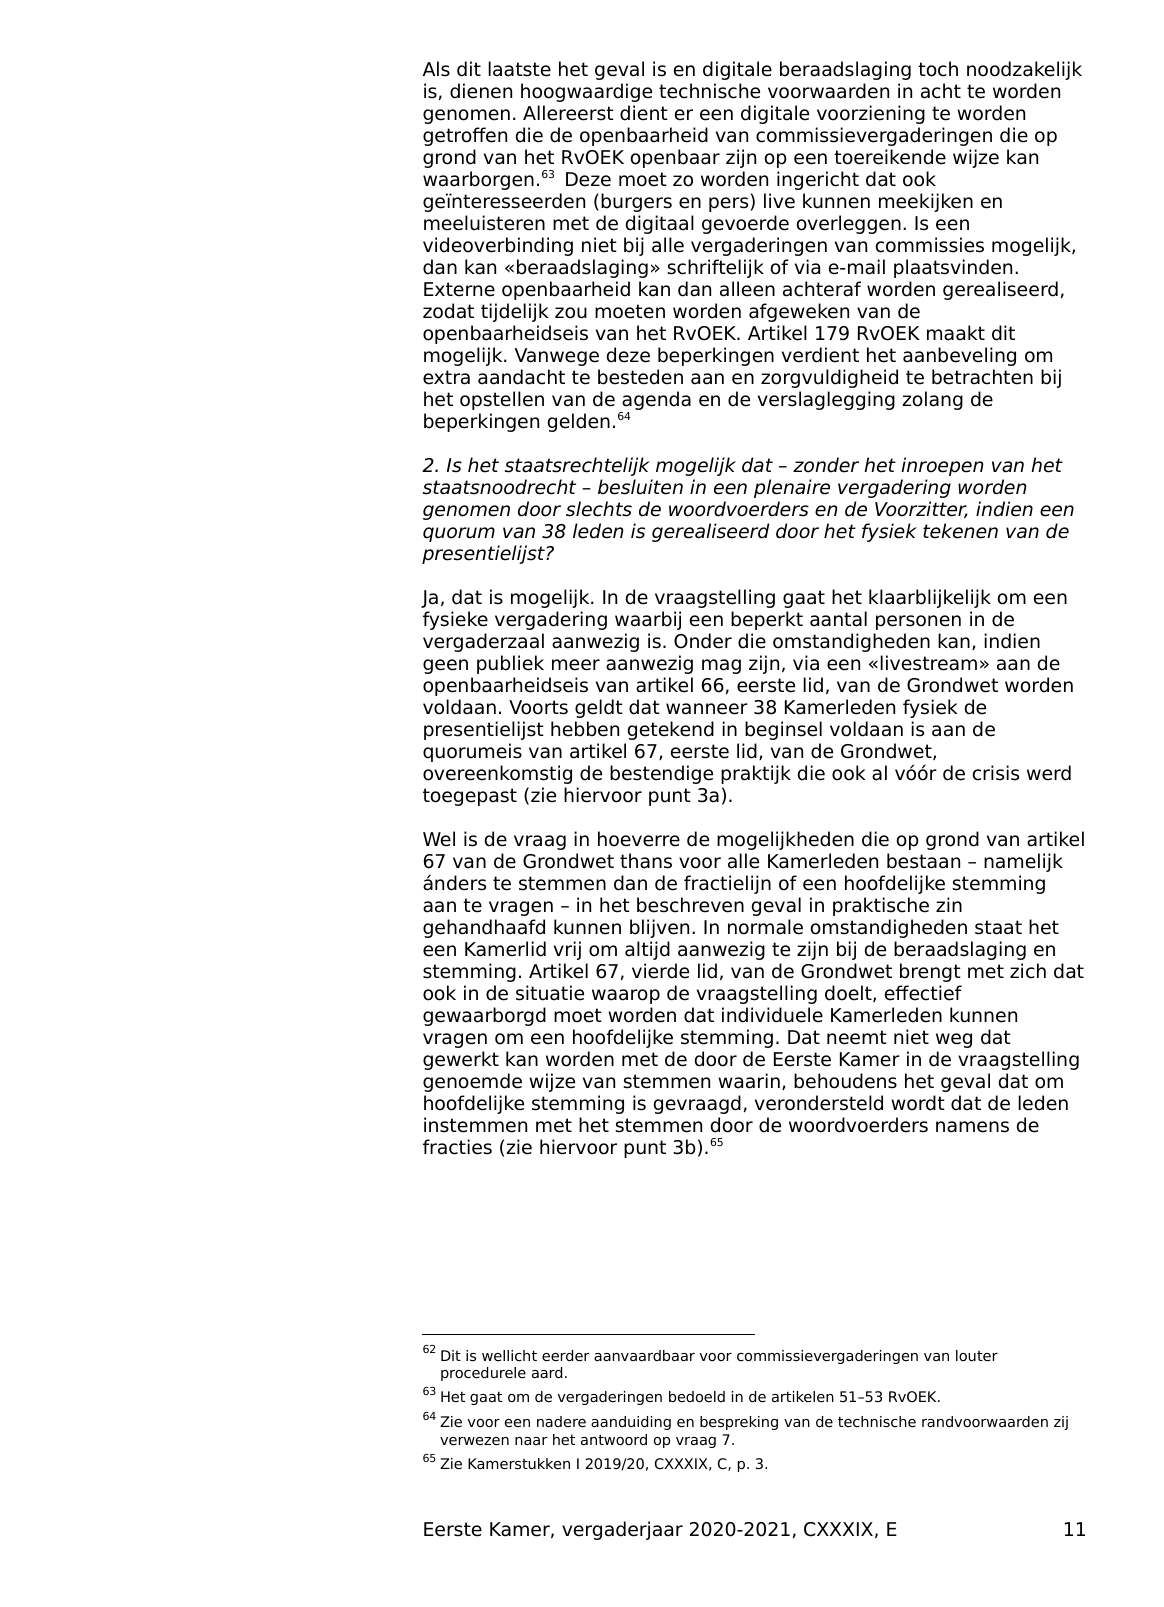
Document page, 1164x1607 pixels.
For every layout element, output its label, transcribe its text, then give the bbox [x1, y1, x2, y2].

text Wel is de vraag in hoeverre de mogelijkheden die op grond van artikel 67 van de Grondwet thans voor alle Kamerleden bestaan – namelijk ánders te stemmen dan de fractielijn of een hoofdelijke stemming aan te vragen – in het beschreven geval in praktische zin gehandhaafd kunnen blijven. In normale omstandigheden staat het een Kamerlid vrij om altijd aanwezig te zijn bij de beraadslaging en stemming. Artikel 67, vierde lid, van de Grondwet brengt met zich dat ook in de situatie waarop de vraagstelling doelt, effectief gewaarborgd moet worden dat individuele Kamerleden kunnen vragen om een hoofdelijke stemming. Dat neemt niet weg dat gewerkt kan worden met de door de Eerste Kamer in de vraagstelling genoemde wijze van stemmen waarin, behoudens het geval dat om hoofdelijke stemming is gevraagd, verondersteld wordt dat de leden instemmen met het stemmen door de woordvoerders namens de fracties (zie hiervoor punt 3b). [422, 829, 1087, 1159]
text Het gaat om de vergaderingen bedoeld in de artikelen 51–53 RvOEK. [422, 1385, 1087, 1407]
subtitle 2. Is het staatsrechtelijk mogelijk dat – zonder het inroepen van het staatsnoodrecht – besluiten in een plenaire vergadering worden genomen door slechts de woordvoerders en de Voorzitter, indien een quorum van 38 leden is gerealiseerd door het fysiek tekenen van de presentielijst? [422, 455, 1087, 565]
text Zie Kamerstukken I 2019/20, CXXXIX, C, p. 3. [422, 1452, 1087, 1474]
text Als dit laatste het geval is en digitale beraadslaging toch noodzakelijk is, dienen hoogwaardige technische voorwaarden in acht te worden genomen. Allereerst dient er een digitale voorziening te worden getroffen die de openbaarheid van commissievergaderingen die op grond van het RvOEK openbaar zijn op een toereikende wijze kan waarborgen. Deze moet zo worden ingericht dat ook geïnteresseerden (burgers en pers) live kunnen meekijken en meeluisteren met de digitaal gevoerde overleggen. Is een videoverbinding niet bij alle vergaderingen van commissies mogelijk, dan kan «beraadslaging» schriftelijk of via e-mail plaatsvinden. Externe openbaarheid kan dan alleen achteraf worden gerealiseerd, zodat tijdelijk zou moeten worden afgeweken van de openbaarheidseis van het RvOEK. Artikel 179 RvOEK maakt dit mogelijk. Vanwege deze beperkingen verdient het aanbeveling om extra aandacht te besteden aan en zorgvuldigheid te betrachten bij het opstellen van de agenda en de verslaglegging zolang de beperkingen gelden. [422, 59, 1087, 433]
text Ja, dat is mogelijk. In de vraagstelling gaat het klaarblijkelijk om een fysieke vergadering waarbij een beperkt aantal personen in de vergaderzaal aanwezig is. Onder die omstandigheden kan, indien geen publiek meer aanwezig mag zijn, via een «livestream» aan de openbaarheidseis van artikel 66, eerste lid, van de Grondwet worden voldaan. Voorts geldt dat wanneer 38 Kamerleden fysiek de presentielijst hebben getekend in beginsel voldaan is aan de quorumeis van artikel 67, eerste lid, van de Grondwet, overeenkomstig de bestendige praktijk die ook al vóór de crisis werd toegepast (zie hiervoor punt 3a). [422, 587, 1087, 807]
text Zie voor een nadere aanduiding en bespreking van de technische randvoorwaarden zij verwezen naar het antwoord op vraag 7. [422, 1410, 1087, 1449]
text Dit is wellicht eerder aanvaardbaar voor commissievergaderingen van louter procedurele aard. [422, 1343, 1087, 1382]
